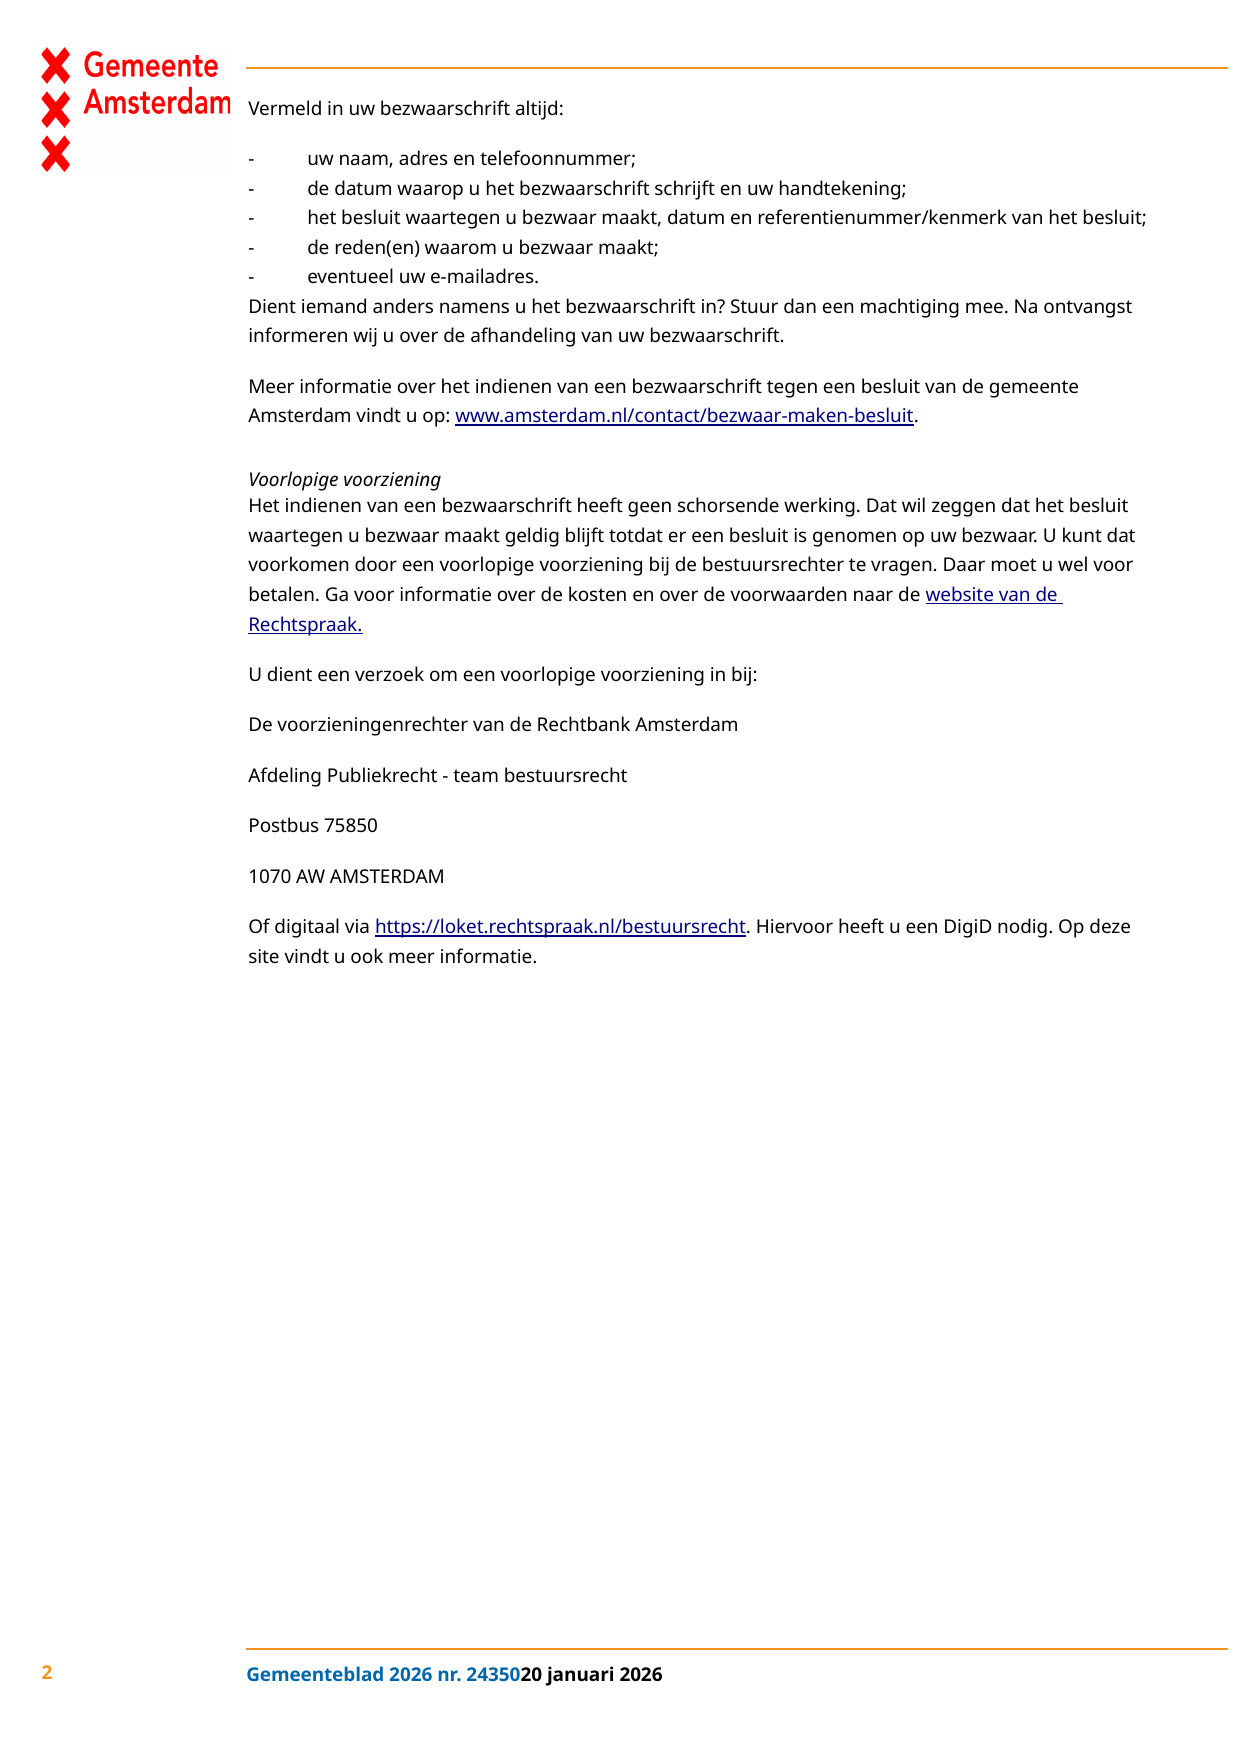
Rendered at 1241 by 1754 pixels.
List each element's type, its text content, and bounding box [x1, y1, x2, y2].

picture [41, 47, 231, 172]
text Afdeling Publiekrecht - team bestuursrecht [248, 762, 1152, 788]
list eventueel uw e-mailadres. [248, 263, 1152, 289]
list uw naam, adres en telefoonnummer; [248, 145, 1152, 171]
text 1070 AW AMSTERDAM [248, 863, 1152, 888]
list het besluit waartegen u bezwaar maakt, datum en referentienummer/kenmerk van het besluit; [248, 204, 1152, 230]
text Dient iemand anders namens u het bezwaarschrift in? Stuur dan een machtiging mee. Na ontvangst informeren wij u over de afhandeling van uw bezwaarschrift. [248, 293, 1152, 348]
text Het indienen van een bezwaarschrift heeft geen schorsende werking. Dat wil zeggen dat het besluit waartegen u bezwaar maakt geldig blijft totdat er een besluit is genomen op uw bezwaar. U kunt dat voorkomen door een voorlopige voorziening bij de bestuursrechter te vragen. Daar moet u wel voor betalen. Ga voor informatie over de kosten en over de voorwaarden naar de website van de Rechtspraak. [248, 492, 1152, 636]
text Meer informatie over het indienen van een bezwaarschrift tegen een besluit van de gemeente Amsterdam vindt u op: www.amsterdam.nl/contact/bezwaar-maken-besluit. [248, 373, 1152, 428]
text Of digitaal via https://loket.rechtspraak.nl/bestuursrecht. Hiervoor heeft u een DigiD nodig. Op deze site vindt u ook meer informatie. [248, 913, 1152, 968]
text Vermeld in uw bezwaarschrift altijd: [248, 95, 1152, 121]
text Voorlopige voorziening [248, 467, 1152, 492]
text Postbus 75850 [248, 812, 1152, 838]
text U dient een verzoek om een voorlopige voorziening in bij: [248, 661, 1152, 687]
text De voorzieningenrechter van de Rechtbank Amsterdam [248, 712, 1152, 737]
list de reden(en) waarom u bezwaar maakt; [248, 234, 1152, 260]
list de datum waarop u het bezwaarschrift schrijft en uw handtekening; [248, 175, 1152, 201]
